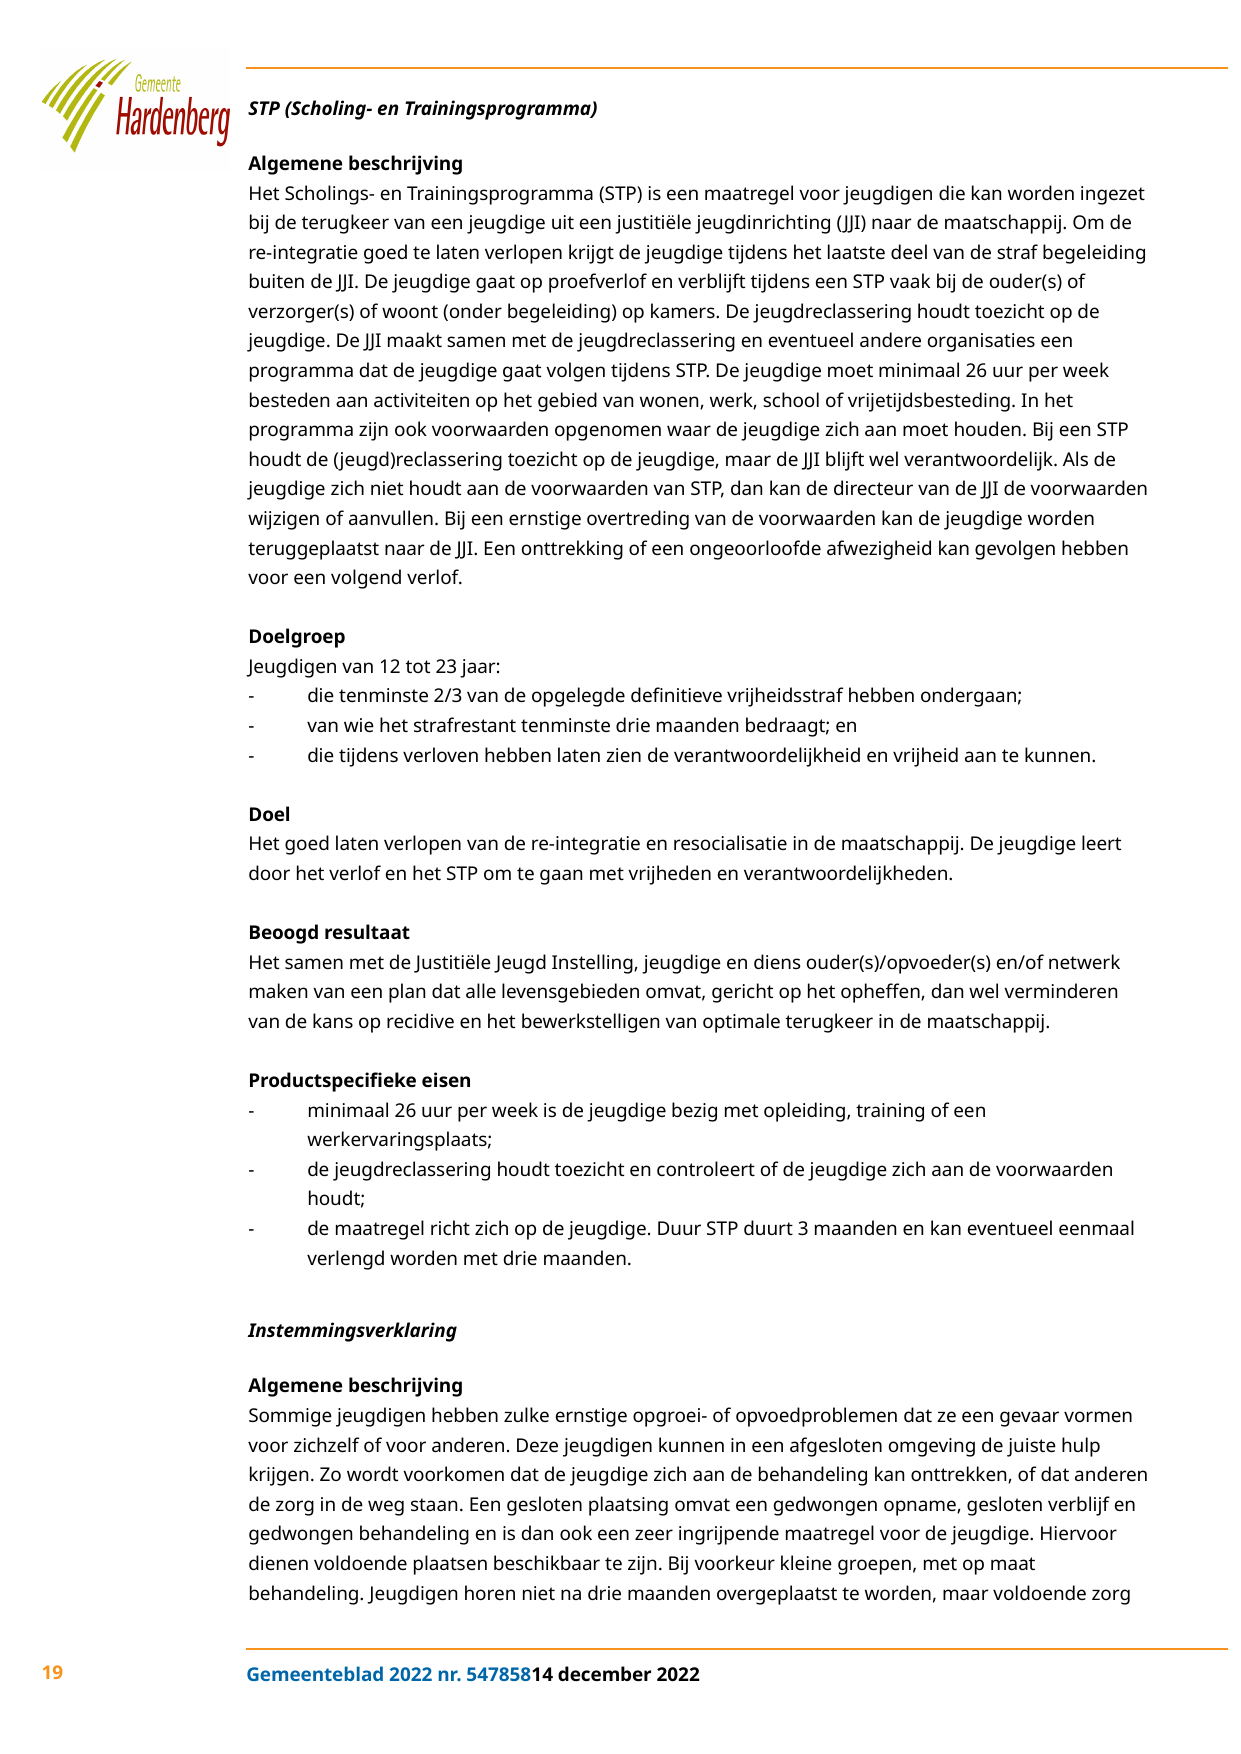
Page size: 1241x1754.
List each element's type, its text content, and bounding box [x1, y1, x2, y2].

text STP (Scholing- en Trainingsprogramma) [248, 95, 1152, 121]
list de jeugdreclassering houdt toezicht en controleert of de jeugdige zich aan de voorwaarden houdt; [248, 1156, 1152, 1211]
text Het samen met de Justitiële Jeugd Instelling, jeugdige en diens ouder(s)/opvoeder(s) en/of netwerk maken van een plan dat alle levensgebieden omvat, gericht op het opheffen, dan wel verminderen van de kans op recidive en het bewerkstelligen van optimale terugkeer in de maatschappij. [248, 949, 1152, 1034]
text Het Scholings- en Trainingsprogramma (STP) is een maatregel voor jeugdigen die kan worden ingezet bij de terugkeer van een jeugdige uit een justitiële jeugdinrichting (JJI) naar de maatschappij. Om de re-integratie goed te laten verlopen krijgt de jeugdige tijdens het laatste deel van de straf begeleiding buiten de JJI. De jeugdige gaat op proefverlof en verblijft tijdens een STP vaak bij de ouder(s) of verzorger(s) of woont (onder begeleiding) op kamers. De jeugdreclassering houdt toezicht op de jeugdige. De JJI maakt samen met de jeugdreclassering en eventueel andere organisaties een programma dat de jeugdige gaat volgen tijdens STP. De jeugdige moet minimaal 26 uur per week besteden aan activiteiten op het gebied van wonen, werk, school of vrijetijdsbesteding. In het programma zijn ook voorwaarden opgenomen waar de jeugdige zich aan moet houden. Bij een STP houdt de (jeugd)reclassering toezicht op de jeugdige, maar de JJI blijft wel verantwoordelijk. Als de jeugdige zich niet houdt aan de voorwaarden van STP, dan kan de directeur van de JJI de voorwaarden wijzigen of aanvullen. Bij een ernstige overtreding van de voorwaarden kan de jeugdige worden teruggeplaatst naar de JJI. Een onttrekking of een ongeoorloofde afwezigheid kan gevolgen hebben voor een volgend verlof. [248, 180, 1152, 590]
text Instemmingsverklaring [248, 1317, 1152, 1343]
text Sommige jeugdigen hebben zulke ernstige opgroei- of opvoedproblemen dat ze een gevaar vormen voor zichzelf of voor anderen. Deze jeugdigen kunnen in een afgesloten omgeving de juiste hulp krijgen. Zo wordt voorkomen dat de jeugdige zich aan de behandeling kan onttrekken, of dat anderen de zorg in de weg staan. Een gesloten plaatsing omvat een gedwongen opname, gesloten verblijf en gedwongen behandeling en is dan ook een zeer ingrijpende maatregel voor de jeugdige. Hiervoor dienen voldoende plaatsen beschikbaar te zijn. Bij voorkeur kleine groepen, met op maat behandeling. Jeugdigen horen niet na drie maanden overgeplaatst te worden, maar voldoende zorg [248, 1402, 1152, 1606]
list die tijdens verloven hebben laten zien de verantwoordelijkheid en vrijheid aan te kunnen. [248, 742, 1152, 767]
text Doel [248, 801, 1152, 827]
text Het goed laten verlopen van de re-integratie en resocialisatie in de maatschappij. De jeugdige leert door het verlof en het STP om te gaan met vrijheden en verantwoordelijkheden. [248, 831, 1152, 886]
text Productspecifieke eisen [248, 1067, 1152, 1093]
text Jeugdigen van 12 tot 23 jaar: [248, 653, 1152, 679]
text Beoogd resultaat [248, 919, 1152, 945]
picture [41, 47, 231, 172]
list van wie het strafrestant tenminste drie maanden bedraagt; en [248, 712, 1152, 738]
list de maatregel richt zich op de jeugdige. Duur STP duurt 3 maanden en kan eventueel eenmaal verlengd worden met drie maanden. [248, 1215, 1152, 1270]
list die tenminste 2/3 van de opgelegde definitieve vrijheidsstraf hebben ondergaan; [248, 683, 1152, 708]
text Algemene beschrijving [248, 150, 1152, 176]
text Doelgroep [248, 623, 1152, 649]
list minimaal 26 uur per week is de jeugdige bezig met opleiding, training of een werkervaringsplaats; [248, 1097, 1152, 1152]
text Algemene beschrijving [248, 1373, 1152, 1398]
